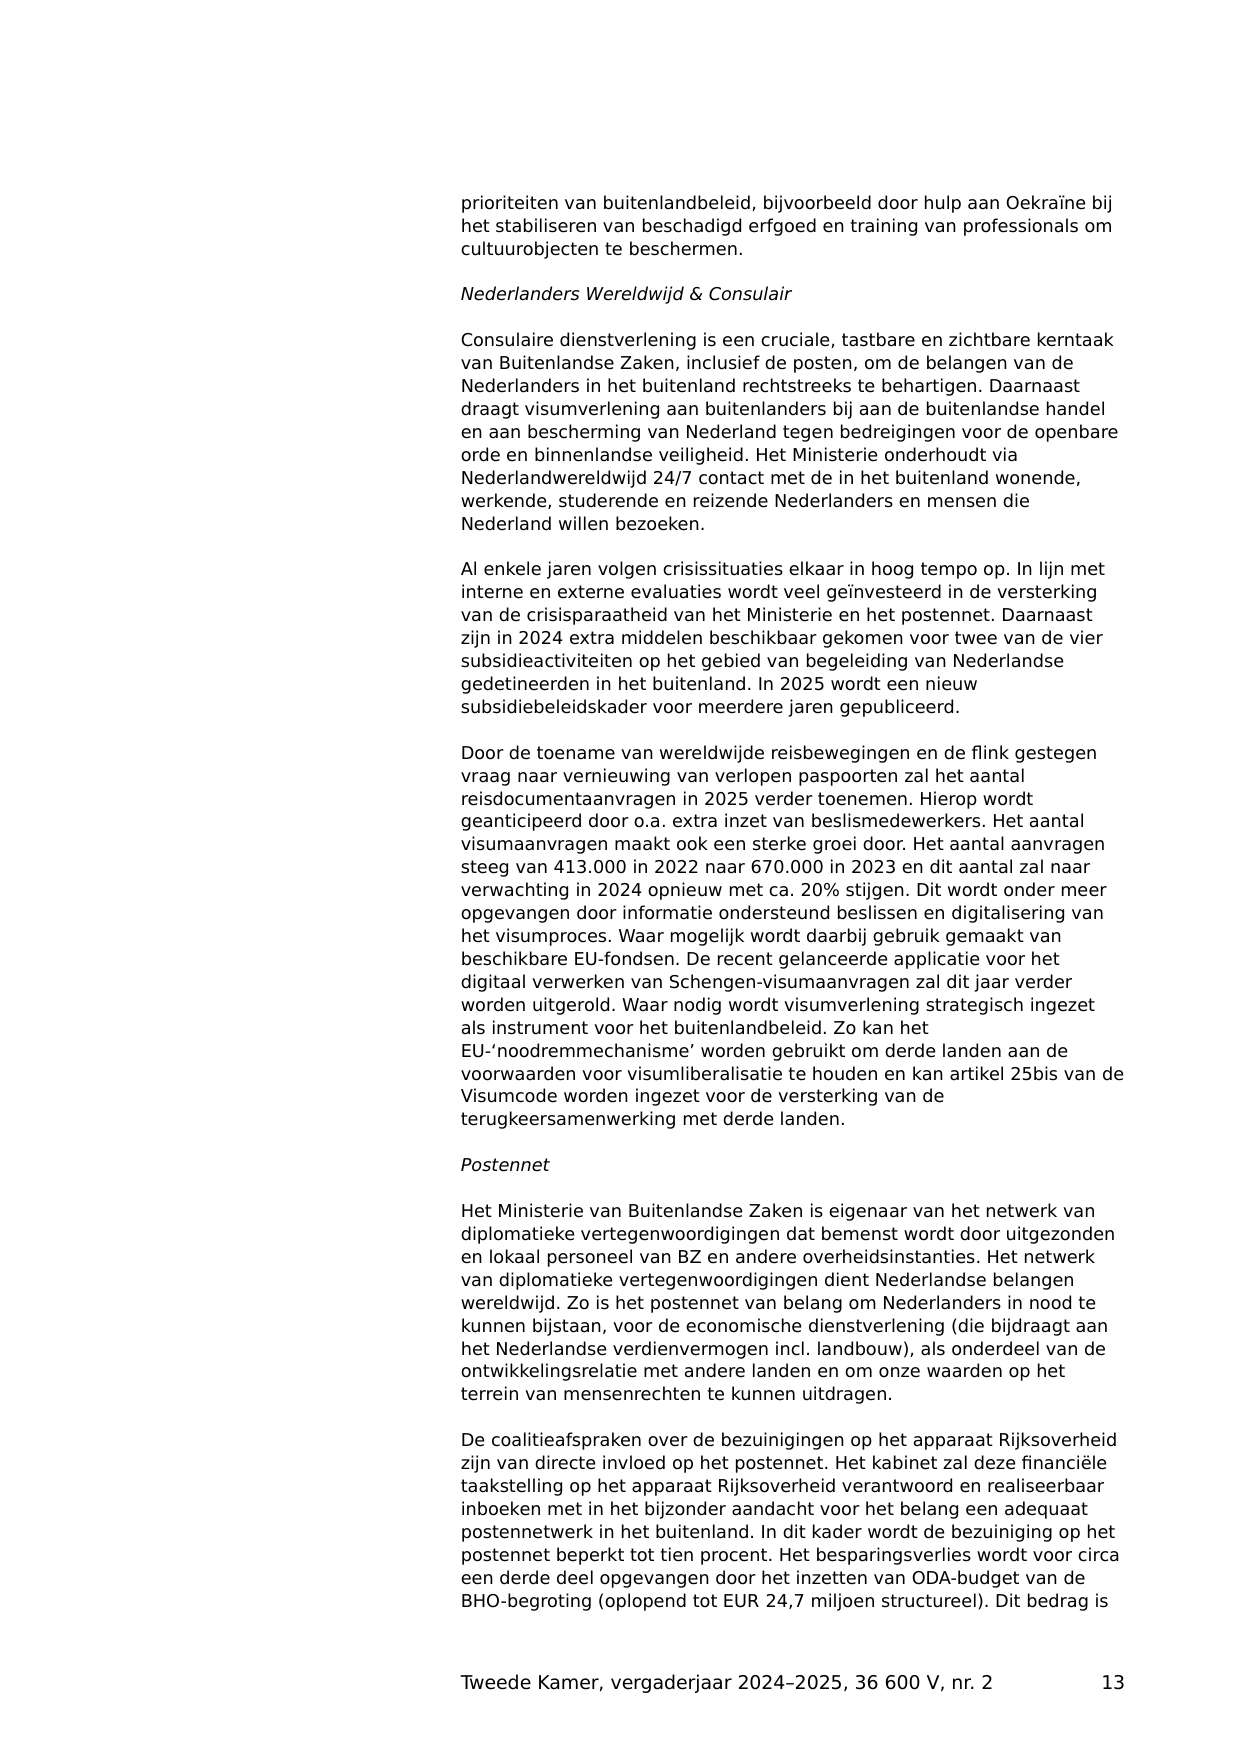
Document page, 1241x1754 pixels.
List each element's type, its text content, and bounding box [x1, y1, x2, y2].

text Consulaire dienstverlening is een cruciale, tastbare en zichtbare kerntaak van Buitenlandse Zaken, inclusief de posten, om de belangen van de Nederlanders in het buitenland rechtstreeks te behartigen. Daarnaast draagt visumverlening aan buitenlanders bij aan de buitenlandse handel en aan bescherming van Nederland tegen bedreigingen voor de openbare orde en binnenlandse veiligheid. Het Ministerie onderhoudt via Nederlandwereldwijd 24/7 contact met de in het buitenland wonende, werkende, studerende en reizende Nederlanders en mensen die Nederland willen bezoeken. [461, 328, 1125, 534]
text Al enkele jaren volgen crisissituaties elkaar in hoog tempo op. In lijn met interne en externe evaluaties wordt veel geïnvesteerd in de versterking van de crisisparaatheid van het Ministerie en het postennet. Daarnaast zijn in 2024 extra middelen beschikbaar gekomen voor twee van de vier subsidieactiviteiten op het gebied van begeleiding van Nederlandse gedetineerden in het buitenland. In 2025 wordt een nieuw subsidiebeleidskader voor meerdere jaren gepubliceerd. [461, 557, 1125, 718]
text Door de toename van wereldwĳde reisbewegingen en de flink gestegen vraag naar vernieuwing van verlopen paspoorten zal het aantal reisdocumentaanvragen in 2025 verder toenemen. Hierop wordt geanticipeerd door o.a. extra inzet van beslismedewerkers. Het aantal visumaanvragen maakt ook een sterke groei door. Het aantal aanvragen steeg van 413.000 in 2022 naar 670.000 in 2023 en dit aantal zal naar verwachting in 2024 opnieuw met ca. 20% stijgen. Dit wordt onder meer opgevangen door informatie ondersteund beslissen en digitalisering van het visumproces. Waar mogelijk wordt daarbij gebruik gemaakt van beschikbare EU-fondsen. De recent gelanceerde applicatie voor het digitaal verwerken van Schengen-visumaanvragen zal dit jaar verder worden uitgerold. Waar nodig wordt visumverlening strategisch ingezet als instrument voor het buitenlandbeleid. Zo kan het EU-‘noodremmechanisme’ worden gebruikt om derde landen aan de voorwaarden voor visumliberalisatie te houden en kan artikel 25bis van de Visumcode worden ingezet voor de versterking van de terugkeersamenwerking met derde landen. [461, 741, 1125, 1130]
text prioriteiten van buitenlandbeleid, bijvoorbeeld door hulp aan Oekraïne bij het stabiliseren van beschadigd erfgoed en training van professionals om cultuurobjecten te beschermen. [461, 191, 1125, 259]
text De coalitieafspraken over de bezuinigingen op het apparaat Rijksoverheid zijn van directe invloed op het postennet. Het kabinet zal deze financiële taakstelling op het apparaat Rijksoverheid verantwoord en realiseerbaar inboeken met in het bijzonder aandacht voor het belang een adequaat postennetwerk in het buitenland. In dit kader wordt de bezuiniging op het postennet beperkt tot tien procent. Het besparingsverlies wordt voor circa een derde deel opgevangen door het inzetten van ODA-budget van de BHO-begroting (oplopend tot EUR 24,7 miljoen structureel). Dit bedrag is [461, 1428, 1125, 1612]
text Nederlanders Wereldwĳd & Consulair [461, 282, 1125, 305]
text Het Ministerie van Buitenlandse Zaken is eigenaar van het netwerk van diplomatieke vertegenwoordigingen dat bemenst wordt door uitgezonden en lokaal personeel van BZ en andere overheidsinstanties. Het netwerk van diplomatieke vertegenwoordigingen dient Nederlandse belangen wereldwijd. Zo is het postennet van belang om Nederlanders in nood te kunnen bijstaan, voor de economische dienstverlening (die bijdraagt aan het Nederlandse verdienvermogen incl. landbouw), als onderdeel van de ontwikkelingsrelatie met andere landen en om onze waarden op het terrein van mensenrechten te kunnen uitdragen. [461, 1199, 1125, 1405]
text Postennet [461, 1153, 1125, 1176]
